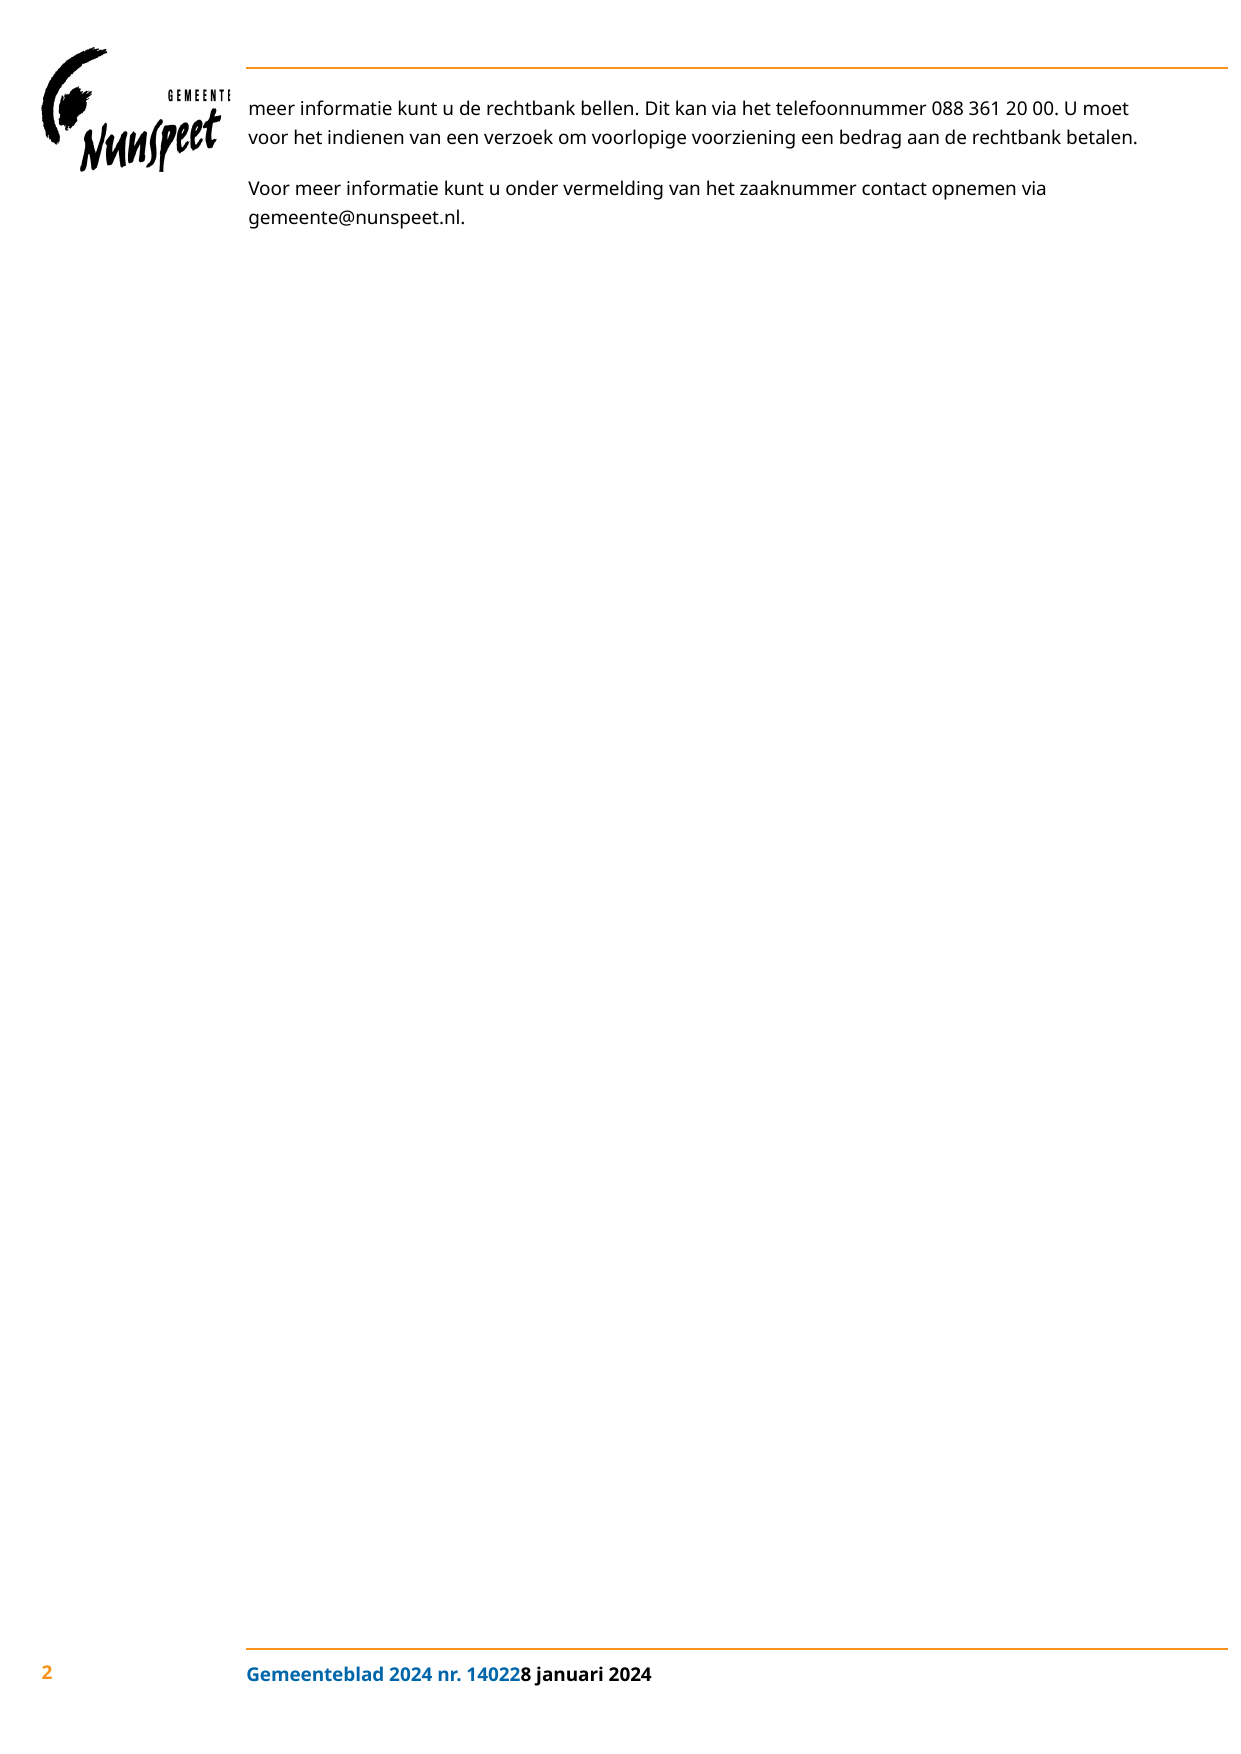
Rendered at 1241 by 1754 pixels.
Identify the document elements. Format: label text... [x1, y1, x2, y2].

text Voor meer informatie kunt u onder vermelding van het zaaknummer contact opnemen via gemeente@nunspeet.nl. [248, 175, 1152, 230]
text meer informatie kunt u de rechtbank bellen. Dit kan via het telefoonnummer 088 361 20 00. U moet voor het indienen van een verzoek om voorlopige voorziening een bedrag aan de rechtbank betalen. [248, 95, 1152, 150]
picture [41, 47, 231, 172]
